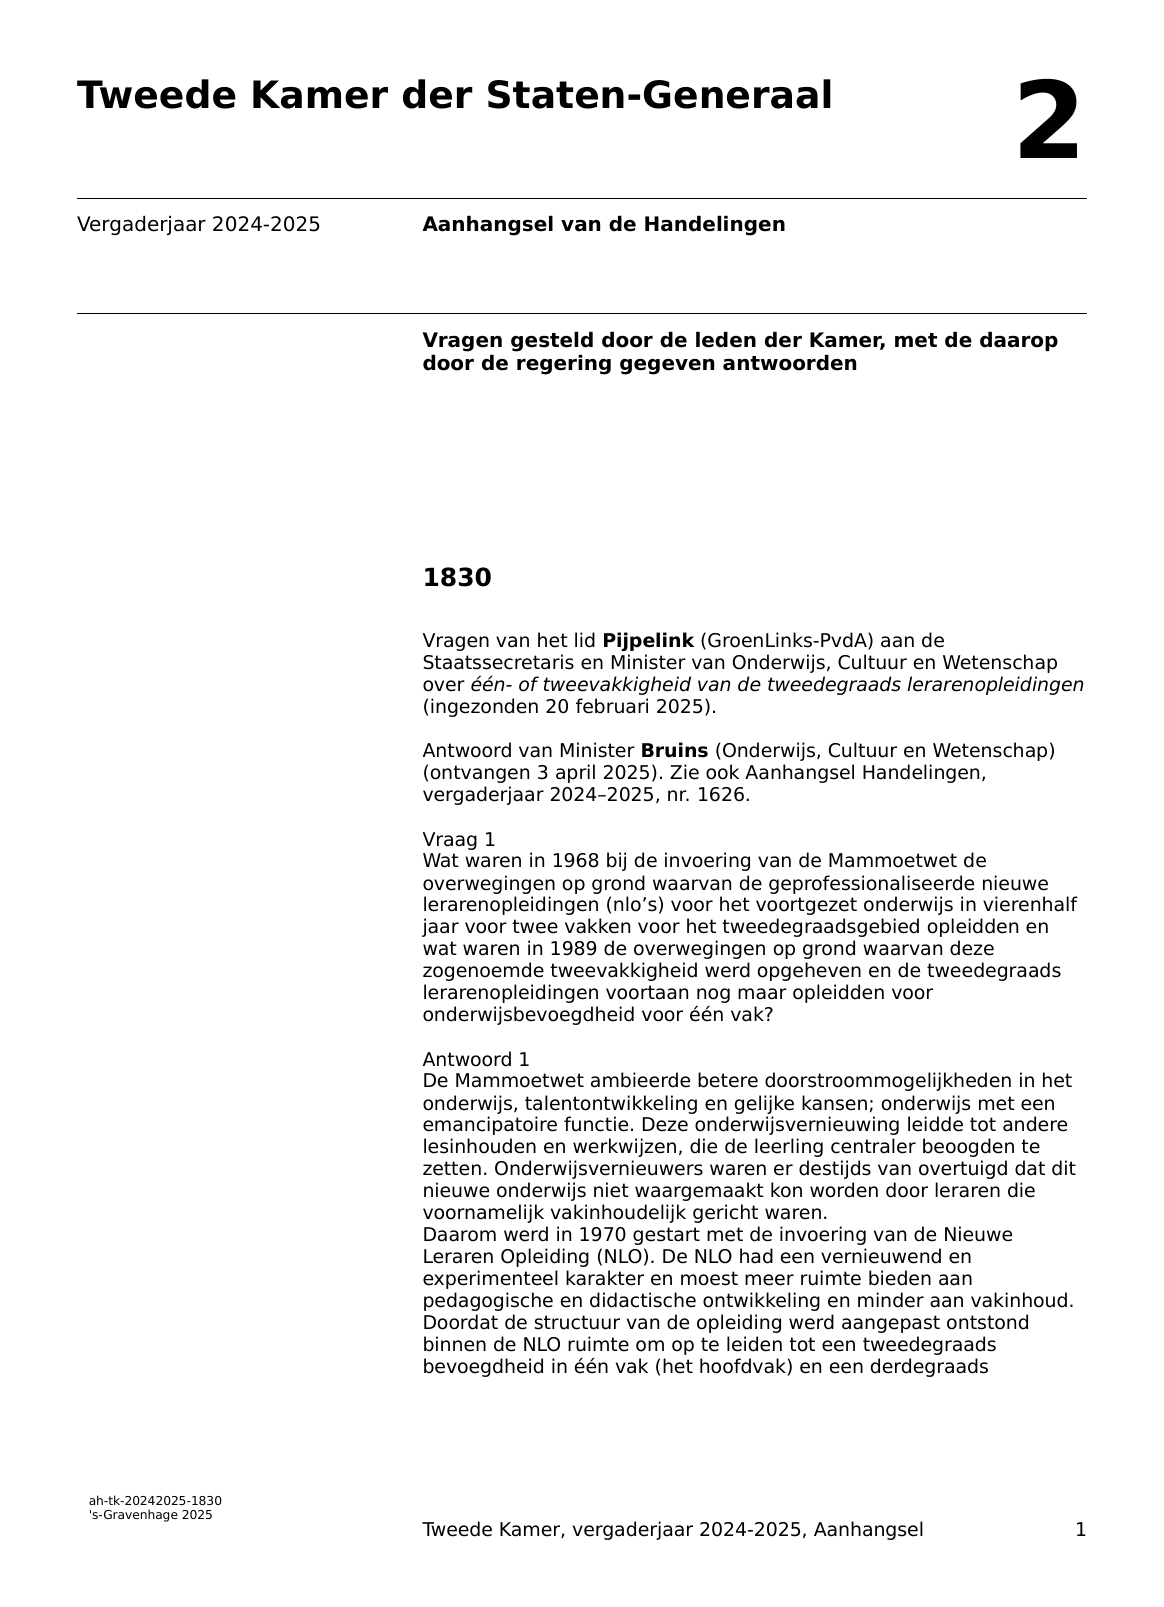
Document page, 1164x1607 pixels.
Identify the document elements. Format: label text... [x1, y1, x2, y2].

table_cell Vragen gesteld door de leden der Kamer, met de daarop door de regering gegeven antwoorden [422, 314, 1087, 375]
text 1830 [422, 563, 1087, 592]
table_cell [77, 314, 422, 375]
table_header 2 [886, 59, 1087, 198]
table_header Tweede Kamer der Staten-Generaal [77, 59, 886, 198]
text 's-Gravenhage 2025 [88, 1508, 323, 1522]
text Daarom werd in 1970 gestart met de invoering van de Nieuwe Leraren Opleiding (NLO). De NLO had een vernieuwend en experimenteel karakter en moest meer ruimte bieden aan pedagogische en didactische ontwikkeling en minder aan vakinhoud. Doordat de structuur van de opleiding werd aangepast ontstond binnen de NLO ruimte om op te leiden tot een tweedegraads bevoegdheid in één vak (het hoofdvak) en een derdegraads [422, 1224, 1087, 1378]
text Vraag 1 [422, 828, 1087, 850]
text Antwoord van Minister Bruins (Onderwijs, Cultuur en Wetenschap) (ontvangen 3 april 2025). Zie ook Aanhangsel Handelingen, vergaderjaar 2024–2025, nr. 1626. [422, 740, 1087, 806]
text ah-tk-20242025-1830 [88, 1494, 323, 1508]
text Vragen van het lid Pijpelink (GroenLinks-PvdA) aan de Staatssecretaris en Minister van Onderwijs, Cultuur en Wetenschap over één- of tweevakkigheid van de tweedegraads lerarenopleidingen (ingezonden 20 februari 2025). [422, 630, 1087, 718]
table_cell Vergaderjaar 2024-2025 [77, 199, 422, 313]
text Antwoord 1 [422, 1048, 1087, 1070]
text De Mammoetwet ambieerde betere doorstroommogelijkheden in het onderwijs, talentontwikkeling en gelijke kansen; onderwijs met een emancipatoire functie. Deze onderwijsvernieuwing leidde tot andere lesinhouden en werkwijzen, die de leerling centraler beoogden te zetten. Onderwijsvernieuwers waren er destijds van overtuigd dat dit nieuwe onderwijs niet waargemaakt kon worden door leraren die voornamelijk vakinhoudelijk gericht waren. [422, 1070, 1087, 1224]
table_cell Aanhangsel van de Handelingen [422, 199, 1087, 313]
text Wat waren in 1968 bij de invoering van de Mammoetwet de overwegingen op grond waarvan de geprofessionaliseerde nieuwe lerarenopleidingen (nlo’s) voor het voortgezet onderwijs in vierenhalf jaar voor twee vakken voor het tweedegraadsgebied opleidden en wat waren in 1989 de overwegingen op grond waarvan deze zogenoemde tweevakkigheid werd opgeheven en de tweedegraads lerarenopleidingen voortaan nog maar opleidden voor onderwijsbevoegdheid voor één vak? [422, 850, 1087, 1026]
